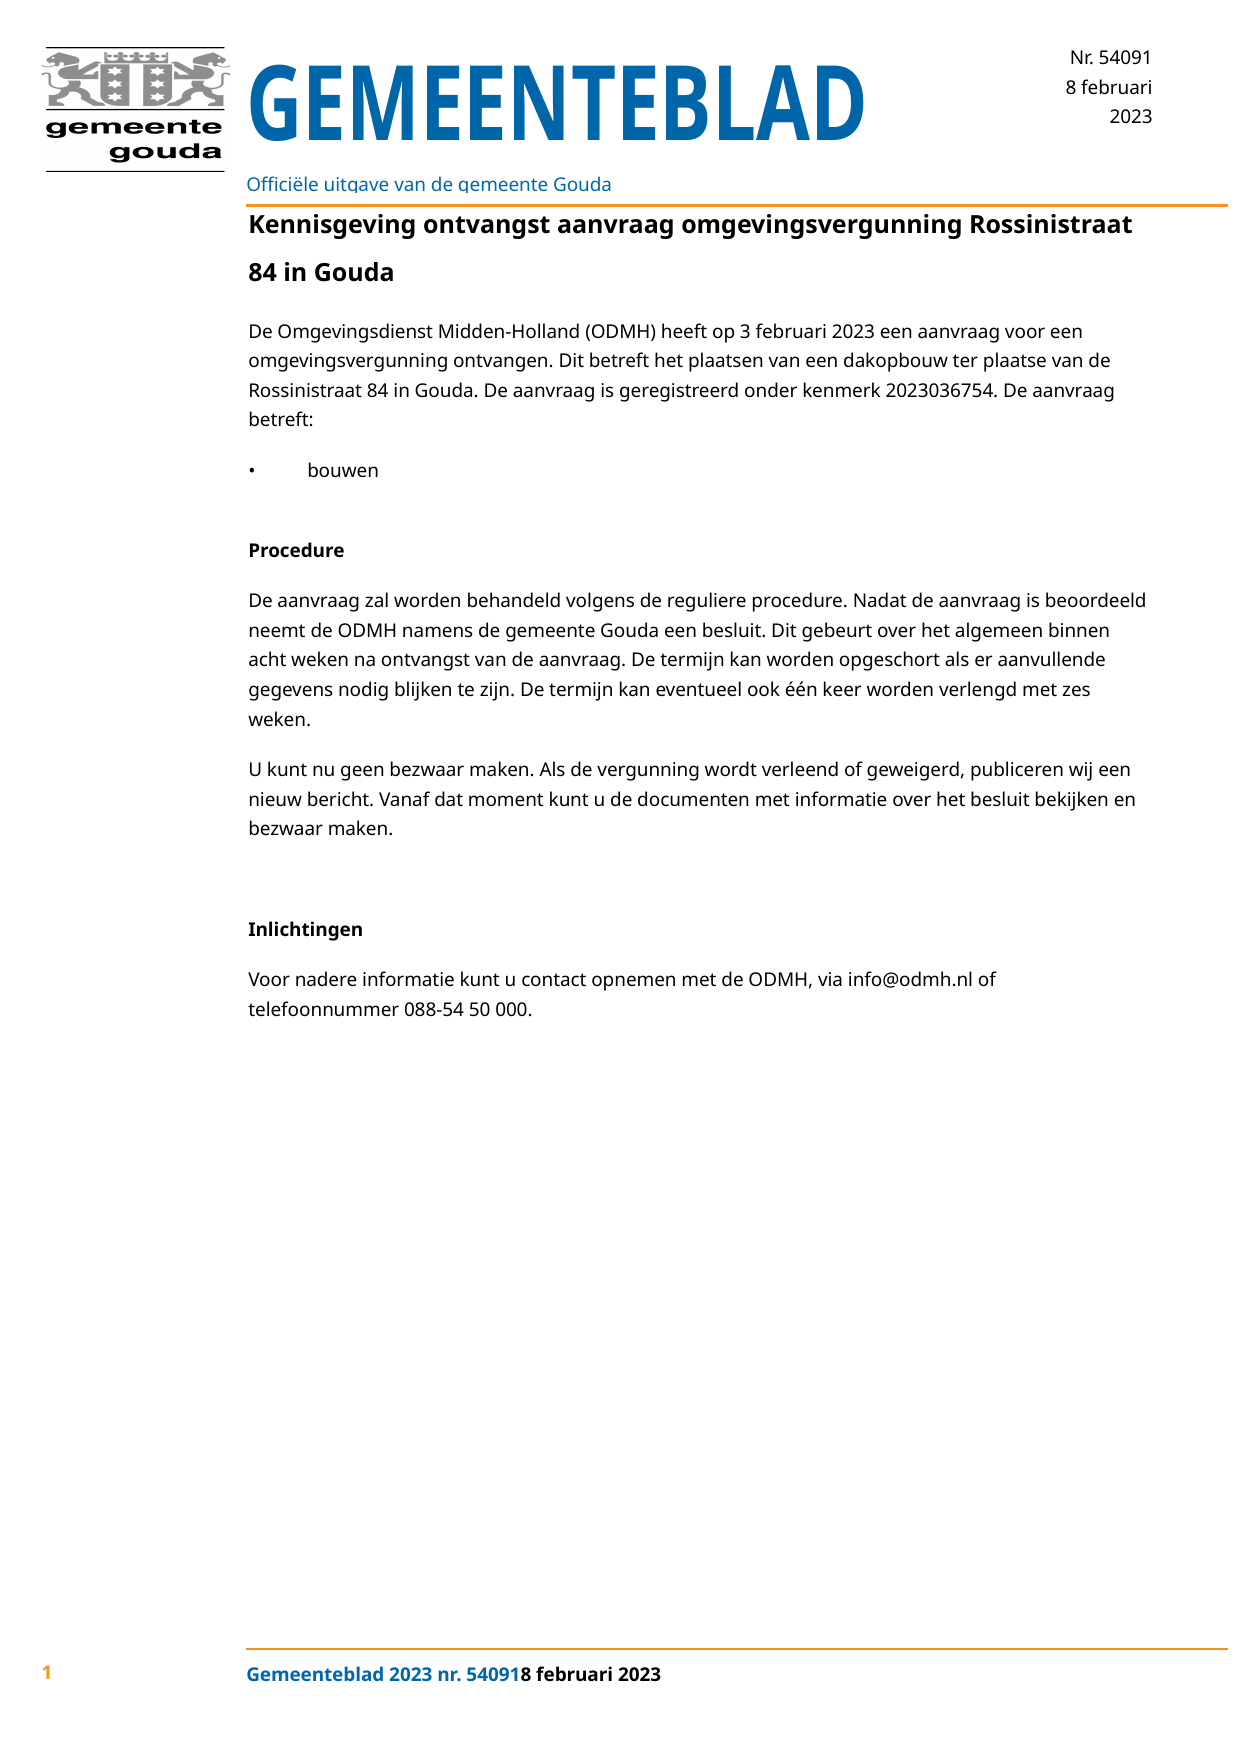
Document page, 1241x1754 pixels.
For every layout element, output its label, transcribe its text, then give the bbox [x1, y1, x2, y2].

text De aanvraag zal worden behandeld volgens de reguliere procedure. Nadat de aanvraag is beoordeeld neemt de ODMH namens de gemeente Gouda een besluit. Dit gebeurt over het algemeen binnen acht weken na ontvangst van de aanvraag. De termijn kan worden opgeschort als er aanvullende gegevens nodig blijken te zijn. De termijn kan eventueel ook één keer worden verlengd met zes weken. [248, 587, 1152, 732]
text U kunt nu geen bezwaar maken. Als de vergunning wordt verleend of geweigerd, publiceren wij een nieuw bericht. Vanaf dat moment kunt u de documenten met informatie over het besluit bekijken en bezwaar maken. [248, 756, 1152, 841]
text Procedure [248, 537, 1152, 563]
text De Omgevingsdienst Midden-Holland (ODMH) heeft op 3 februari 2023 een aanvraag voor een omgevingsvergunning ontvangen. Dit betreft het plaatsen van een dakopbouw ter plaatse van de Rossinistraat 84 in Gouda. De aanvraag is geregistreerd onder kenmerk 2023036754. De aanvraag betreft: [248, 318, 1152, 432]
text Inlichtingen [248, 916, 1152, 942]
list bouwen [248, 457, 1152, 483]
text Voor nadere informatie kunt u contact opnemen met de ODMH, via info@odmh.nl of telefoonnummer 088-54 50 000. [248, 967, 1152, 1022]
picture [41, 47, 231, 172]
text Kennisgeving ontvangst aanvraag omgevingsvergunning Rossinistraat 84 in Gouda [248, 207, 1152, 288]
